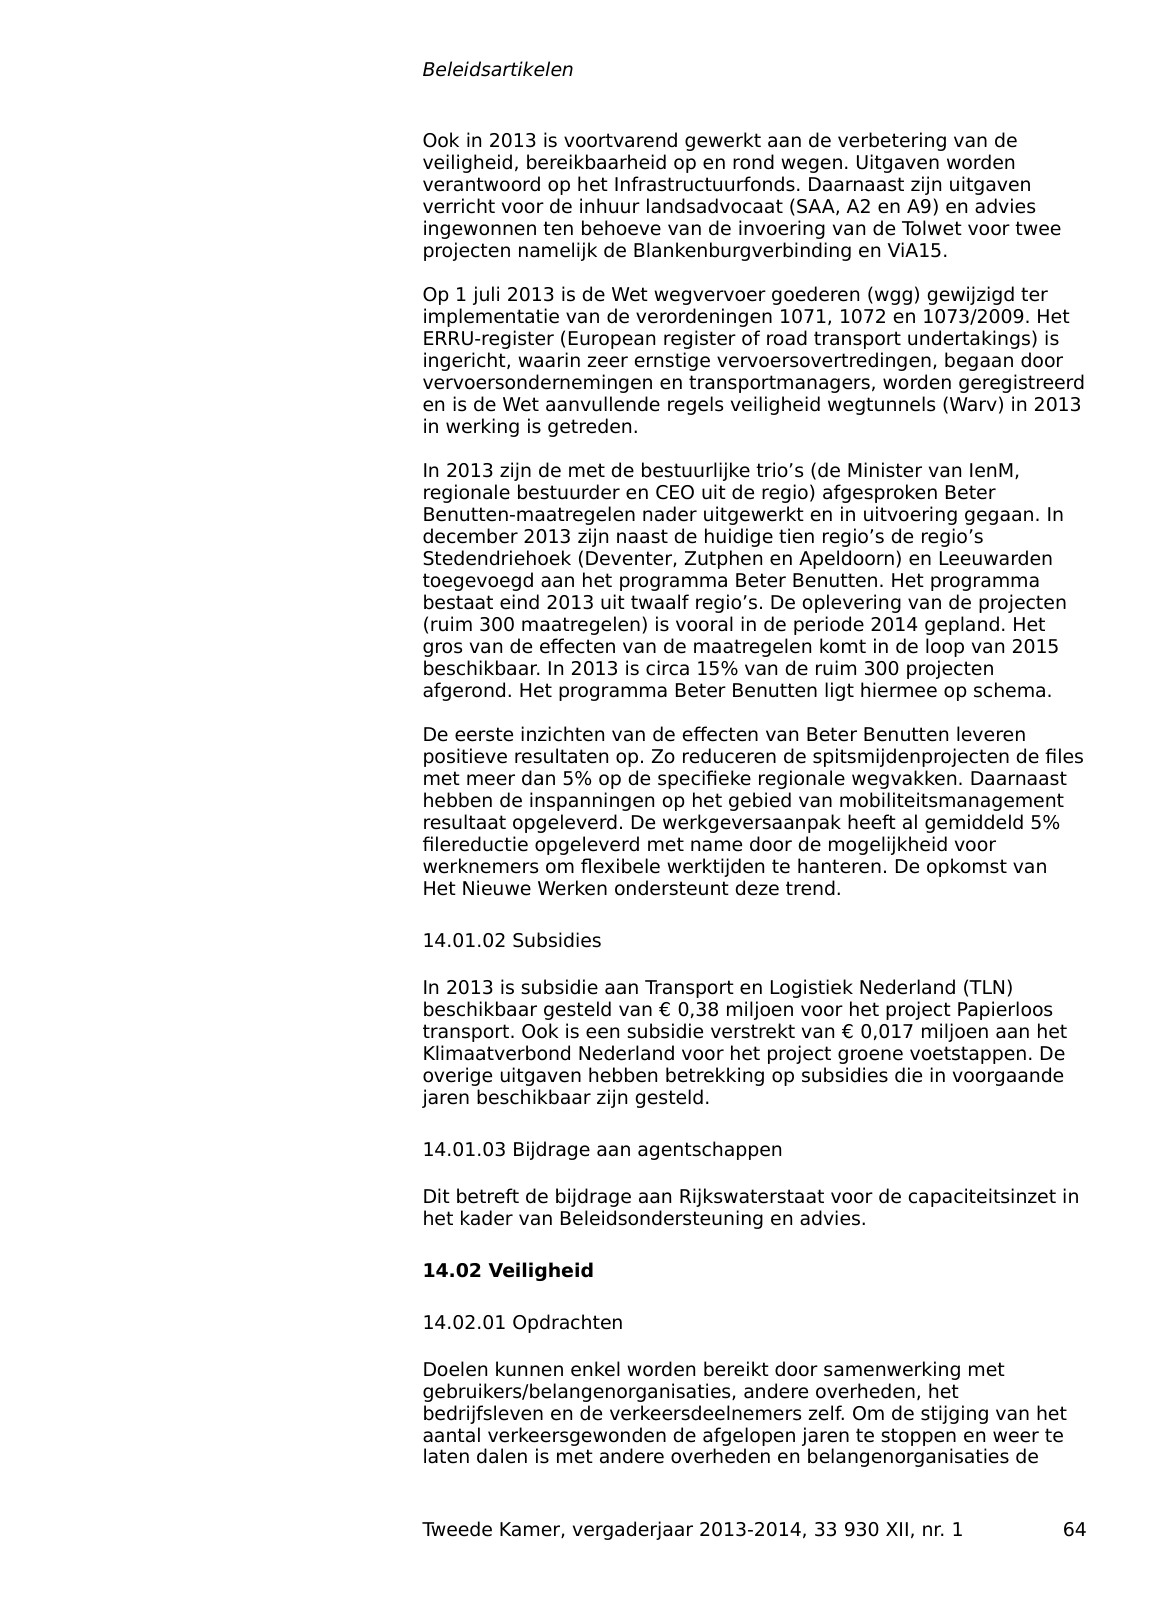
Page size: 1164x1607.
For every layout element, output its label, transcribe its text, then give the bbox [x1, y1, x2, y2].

text Dit betreft de bijdrage aan Rijkswaterstaat voor de capaciteitsinzet in het kader van Beleidsondersteuning en advies. [422, 1186, 1087, 1229]
subtitle 14.02.01 Opdrachten [422, 1312, 1087, 1333]
text De eerste inzichten van de effecten van Beter Benutten leveren positieve resultaten op. Zo reduceren de spitsmijdenprojecten de files met meer dan 5% op de specifieke regionale wegvakken. Daarnaast hebben de inspanningen op het gebied van mobiliteitsmanagement resultaat opgeleverd. De werkgeversaanpak heeft al gemiddeld 5% filereductie opgeleverd met name door de mogelijkheid voor werknemers om flexibele werktijden te hanteren. De opkomst van Het Nieuwe Werken ondersteunt deze trend. [422, 724, 1087, 900]
subtitle 14.01.02 Subsidies [422, 930, 1087, 952]
text In 2013 is subsidie aan Transport en Logistiek Nederland (TLN) beschikbaar gesteld van € 0,38 miljoen voor het project Papierloos transport. Ook is een subsidie verstrekt van € 0,017 miljoen aan het Klimaatverbond Nederland voor het project groene voetstappen. De overige uitgaven hebben betrekking op subsidies die in voorgaande jaren beschikbaar zijn gesteld. [422, 977, 1087, 1109]
text In 2013 zijn de met de bestuurlijke trio’s (de Minister van IenM, regionale bestuurder en CEO uit de regio) afgesproken Beter Benutten-maatregelen nader uitgewerkt en in uitvoering gegaan. In december 2013 zijn naast de huidige tien regio’s de regio’s Stedendriehoek (Deventer, Zutphen en Apeldoorn) en Leeuwarden toegevoegd aan het programma Beter Benutten. Het programma bestaat eind 2013 uit twaalf regio’s. De oplevering van de projecten (ruim 300 maatregelen) is vooral in de periode 2014 gepland. Het gros van de effecten van de maatregelen komt in de loop van 2015 beschikbaar. In 2013 is circa 15% van de ruim 300 projecten afgerond. Het programma Beter Benutten ligt hiermee op schema. [422, 460, 1087, 702]
text Doelen kunnen enkel worden bereikt door samenwerking met gebruikers/belangenorganisaties, andere overheden, het bedrijfsleven en de verkeersdeelnemers zelf. Om de stijging van het aantal verkeersgewonden de afgelopen jaren te stoppen en weer te laten dalen is met andere overheden en belangenorganisaties de [422, 1358, 1087, 1468]
text Ook in 2013 is voortvarend gewerkt aan de verbetering van de veiligheid, bereikbaarheid op en rond wegen. Uitgaven worden verantwoord op het Infrastructuurfonds. Daarnaast zijn uitgaven verricht voor de inhuur landsadvocaat (SAA, A2 en A9) en advies ingewonnen ten behoeve van de invoering van de Tolwet voor twee projecten namelijk de Blankenburgverbinding en ViA15. [422, 130, 1087, 262]
subtitle 14.01.03 Bijdrage aan agentschappen [422, 1139, 1087, 1161]
text Op 1 juli 2013 is de Wet wegvervoer goederen (wgg) gewijzigd ter implementatie van de verordeningen 1071, 1072 en 1073/2009. Het ERRU-register (European register of road transport undertakings) is ingericht, waarin zeer ernstige vervoersovertredingen, begaan door vervoersondernemingen en transportmanagers, worden geregistreerd en is de Wet aanvullende regels veiligheid wegtunnels (Warv) in 2013 in werking is getreden. [422, 284, 1087, 438]
subtitle 14.02 Veiligheid [422, 1259, 1087, 1282]
